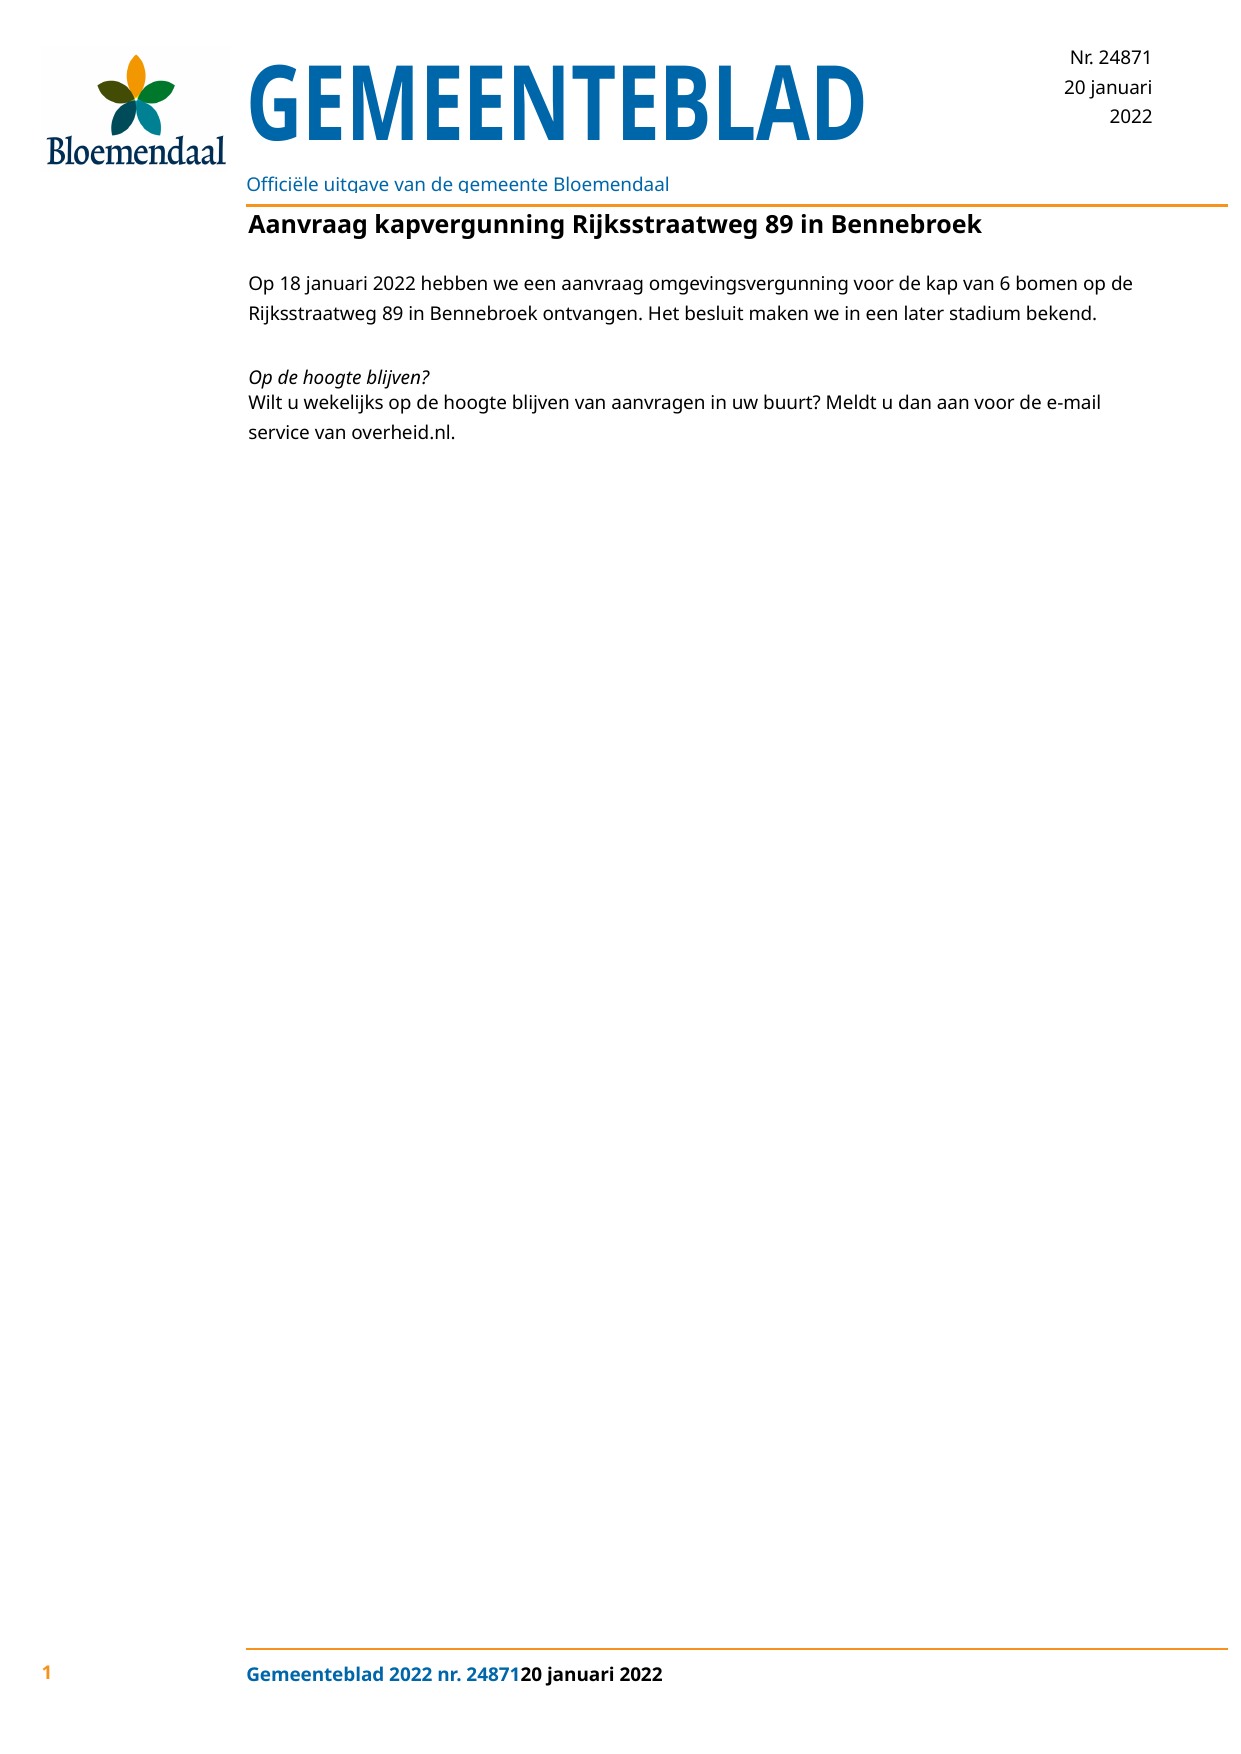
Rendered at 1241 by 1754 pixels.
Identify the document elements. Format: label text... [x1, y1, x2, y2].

text Aanvraag kapvergunning Rijksstraatweg 89 in Bennebroek [248, 207, 1152, 241]
text Op de hoogte blijven? [248, 364, 1152, 389]
text Op 18 januari 2022 hebben we een aanvraag omgevingsvergunning voor de kap van 6 bomen op de Rijksstraatweg 89 in Bennebroek ontvangen. Het besluit maken we in een later stadium bekend. [248, 270, 1152, 326]
text Wilt u wekelijks op de hoogte blijven van aanvragen in uw buurt? Meldt u dan aan voor de e-mail service van overheid.nl. [248, 389, 1152, 445]
picture [41, 47, 231, 172]
